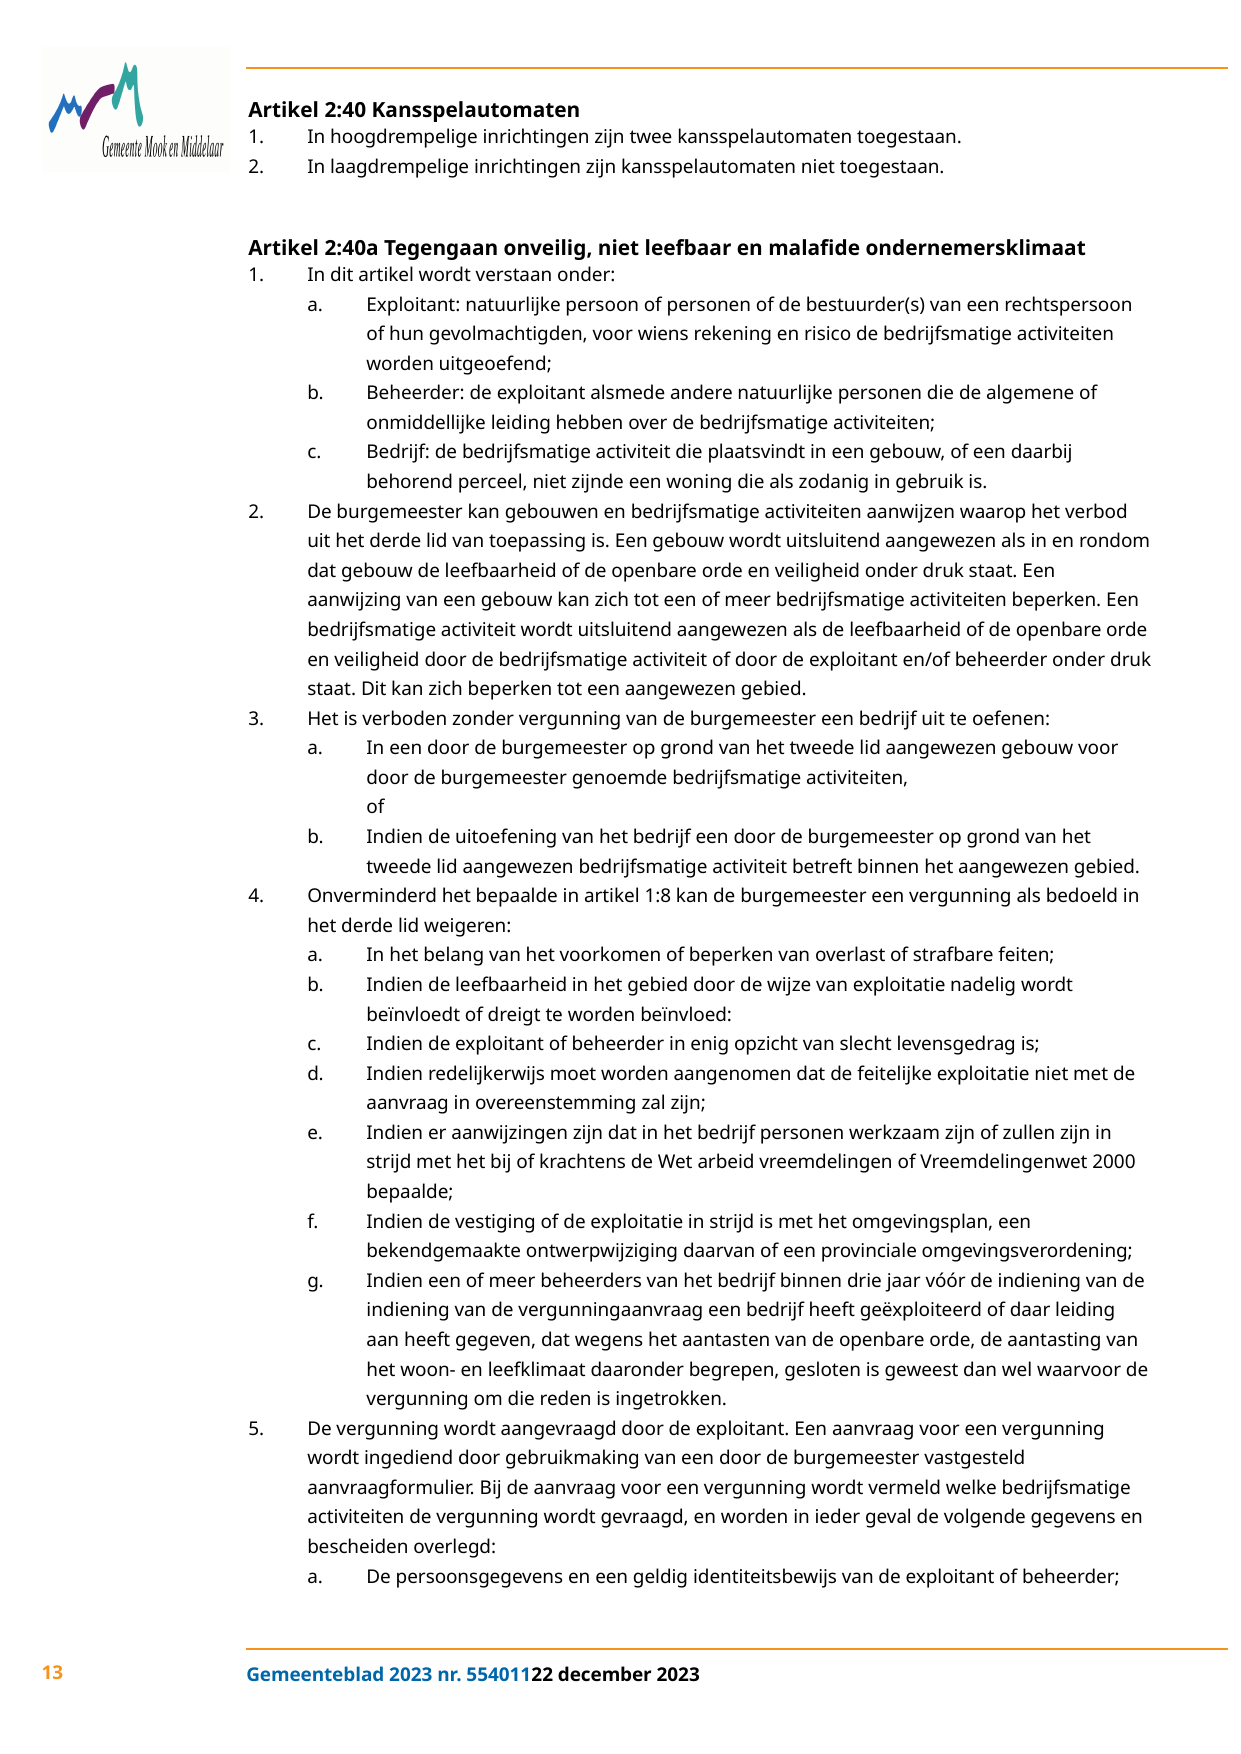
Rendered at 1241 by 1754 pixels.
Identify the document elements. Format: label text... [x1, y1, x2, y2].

list Onverminderd het bepaalde in artikel 1:8 kan de burgemeester een vergunning als bedoeld in het derde lid weigeren: [248, 882, 1152, 938]
list Indien een of meer beheerders van het bedrijf binnen drie jaar vóór de indiening van de indiening van de vergunningaanvraag een bedrijf heeft geëxploiteerd of daar leiding aan heeft gegeven, dat wegens het aantasten van de openbare orde, de aantasting van het woon- en leefklimaat daaronder begrepen, gesloten is geweest dan wel waarvoor de vergunning om die reden is ingetrokken. [307, 1267, 1152, 1411]
list Indien de vestiging of de exploitatie in strijd is met het omgevingsplan, een bekendgemaakte ontwerpwijziging daarvan of een provinciale omgevingsverordening; [307, 1208, 1152, 1263]
text Artikel 2:40 Kansspelautomaten [248, 95, 1152, 123]
list Bedrijf: de bedrijfsmatige activiteit die plaatsvindt in een gebouw, of een daarbij behorend perceel, niet zijnde een woning die als zodanig in gebruik is. [307, 439, 1152, 494]
list Het is verboden zonder vergunning van de burgemeester een bedrijf uit te oefenen: [248, 705, 1152, 731]
list Indien er aanwijzingen zijn dat in het bedrijf personen werkzaam zijn of zullen zijn in strijd met het bij of krachtens de Wet arbeid vreemdelingen of Vreemdelingenwet 2000 bepaalde; [307, 1119, 1152, 1204]
list De burgemeester kan gebouwen en bedrijfsmatige activiteiten aanwijzen waarop het verbod uit het derde lid van toepassing is. Een gebouw wordt uitsluitend aangewezen als in en rondom dat gebouw de leefbaarheid of de openbare orde en veiligheid onder druk staat. Een aanwijzing van een gebouw kan zich tot een of meer bedrijfsmatige activiteiten beperken. Een bedrijfsmatige activiteit wordt uitsluitend aangewezen als de leefbaarheid of de openbare orde en veiligheid door de bedrijfsmatige activiteit of door de exploitant en/of beheerder onder druk staat. Dit kan zich beperken tot een aangewezen gebied. [248, 498, 1152, 701]
list Indien redelijkerwijs moet worden aangenomen dat de feitelijke exploitatie niet met de aanvraag in overeenstemming zal zijn; [307, 1060, 1152, 1115]
list Indien de uitoefening van het bedrijf een door de burgemeester op grond van het tweede lid aangewezen bedrijfsmatige activiteit betreft binnen het aangewezen gebied. [307, 823, 1152, 879]
picture [41, 47, 231, 172]
list In laagdrempelige inrichtingen zijn kansspelautomaten niet toegestaan. [248, 153, 1152, 178]
list In dit artikel wordt verstaan onder: [248, 261, 1152, 287]
text Artikel 2:40a Tegengaan onveilig, niet leefbaar en malafide ondernemersklimaat [248, 233, 1152, 261]
list In een door de burgemeester op grond van het tweede lid aangewezen gebouw voor door de burgemeester genoemde bedrijfsmatige activiteiten, [307, 734, 1152, 790]
list Indien de exploitant of beheerder in enig opzicht van slecht levensgedrag is; [307, 1030, 1152, 1056]
list De persoonsgegevens en een geldig identiteitsbewijs van de exploitant of beheerder; [307, 1563, 1152, 1589]
list Exploitant: natuurlijke persoon of personen of de bestuurder(s) van een rechtspersoon of hun gevolmachtigden, voor wiens rekening en risico de bedrijfsmatige activiteiten worden uitgeoefend; [307, 291, 1152, 376]
list De vergunning wordt aangevraagd door de exploitant. Een aanvraag voor een vergunning wordt ingediend door gebruikmaking van een door de burgemeester vastgesteld aanvraagformulier. Bij de aanvraag voor een vergunning wordt vermeld welke bedrijfsmatige activiteiten de vergunning wordt gevraagd, en worden in ieder geval de volgende gegevens en bescheiden overlegd: [248, 1415, 1152, 1559]
list In hoogdrempelige inrichtingen zijn twee kansspelautomaten toegestaan. [248, 123, 1152, 149]
list Indien de leefbaarheid in het gebied door de wijze van exploitatie nadelig wordt beïnvloedt of dreigt te worden beïnvloed: [307, 971, 1152, 1027]
list In het belang van het voorkomen of beperken van overlast of strafbare feiten; [307, 942, 1152, 967]
list of [307, 794, 1152, 819]
list Beheerder: de exploitant alsmede andere natuurlijke personen die de algemene of onmiddellijke leiding hebben over de bedrijfsmatige activiteiten; [307, 379, 1152, 435]
